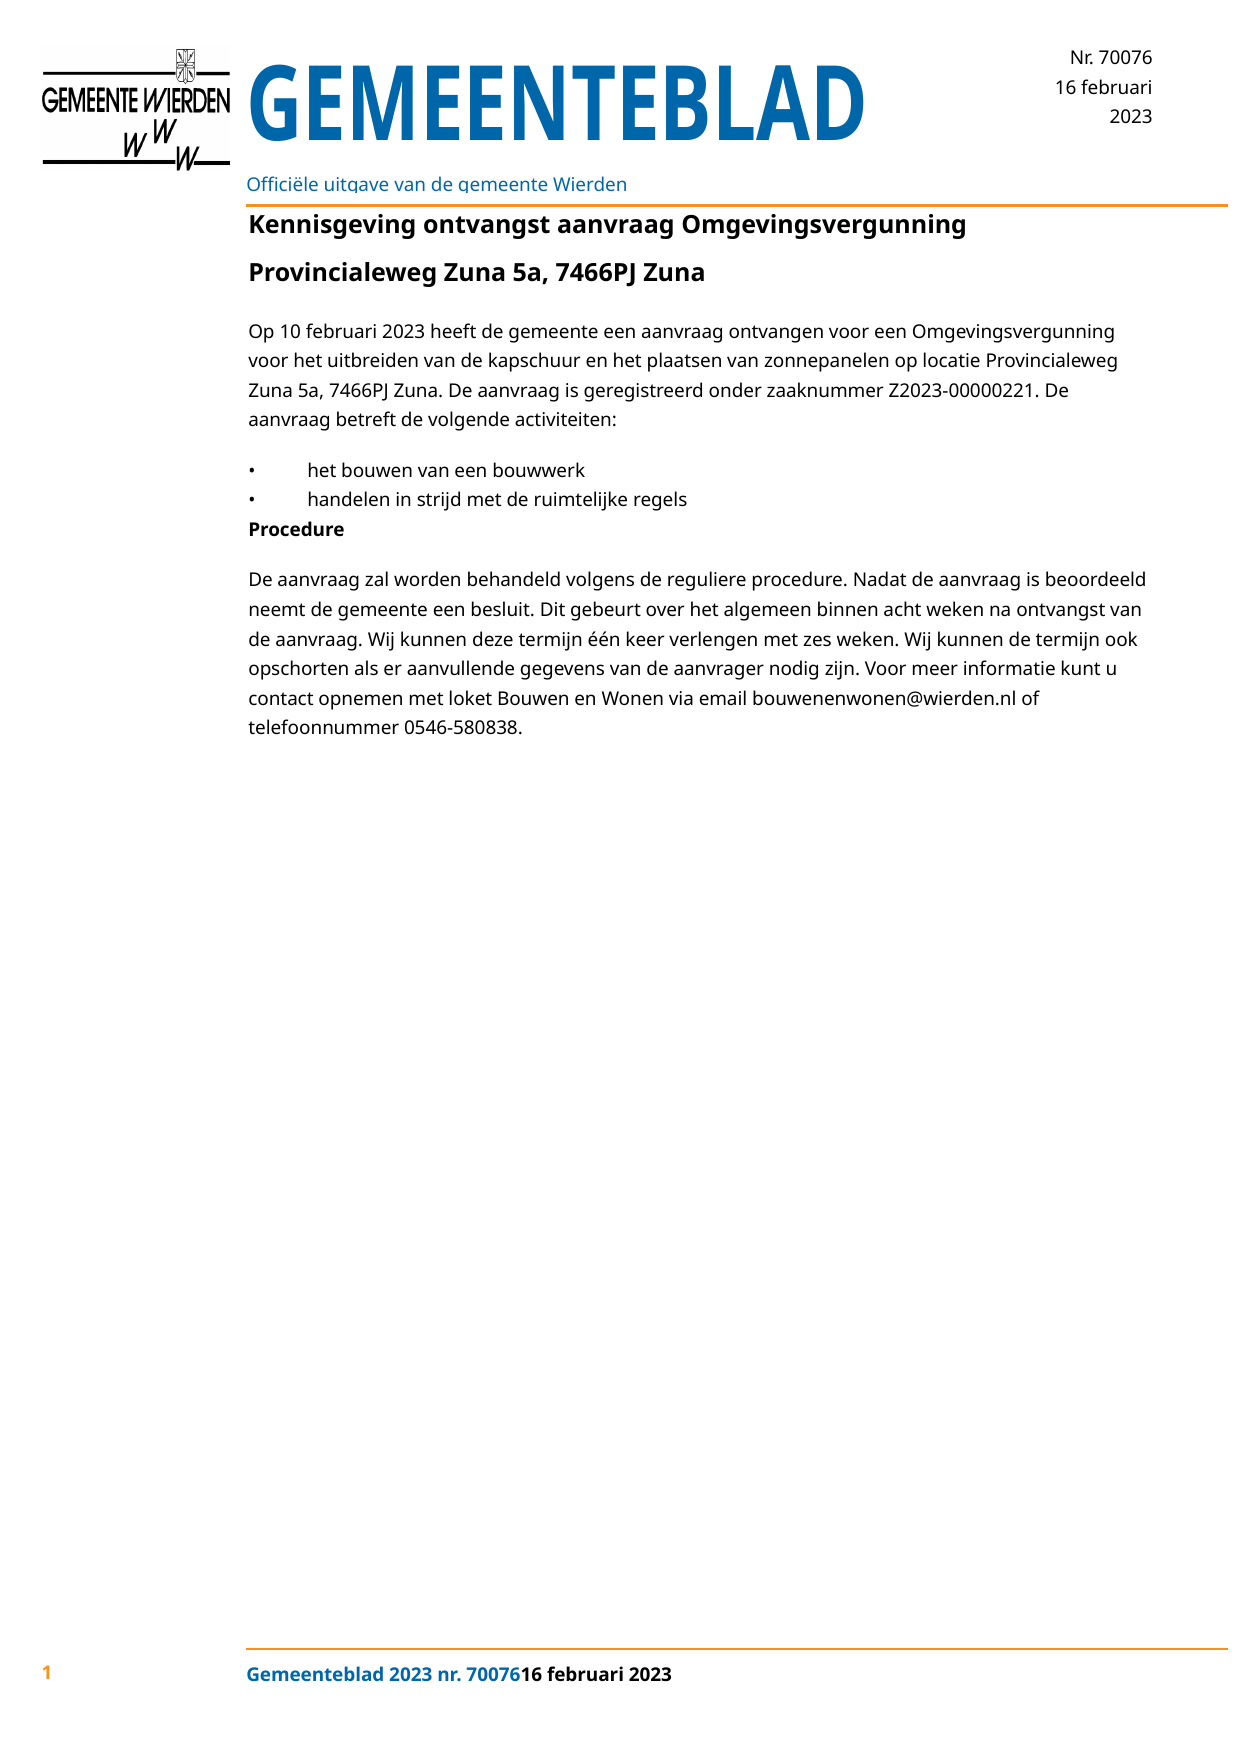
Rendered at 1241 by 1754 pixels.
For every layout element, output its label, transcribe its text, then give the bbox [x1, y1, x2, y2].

text Procedure [248, 516, 1152, 542]
list het bouwen van een bouwwerk [248, 457, 1152, 483]
text Op 10 februari 2023 heeft de gemeente een aanvraag ontvangen voor een Omgevingsvergunning voor het uitbreiden van de kapschuur en het plaatsen van zonnepanelen op locatie Provincialeweg Zuna 5a, 7466PJ Zuna. De aanvraag is geregistreerd onder zaaknummer Z2023-00000221. De aanvraag betreft de volgende activiteiten: [248, 318, 1152, 432]
picture [41, 47, 231, 172]
list handelen in strijd met de ruimtelijke regels [248, 487, 1152, 512]
text Kennisgeving ontvangst aanvraag Omgevingsvergunning Provincialeweg Zuna 5a, 7466PJ Zuna [248, 207, 1152, 288]
text De aanvraag zal worden behandeld volgens de reguliere procedure. Nadat de aanvraag is beoordeeld neemt de gemeente een besluit. Dit gebeurt over het algemeen binnen acht weken na ontvangst van de aanvraag. Wij kunnen deze termijn één keer verlengen met zes weken. Wij kunnen de termijn ook opschorten als er aanvullende gegevens van de aanvrager nodig zijn. Voor meer informatie kunt u contact opnemen met loket Bouwen en Wonen via email bouwenenwonen@wierden.nl of telefoonnummer 0546-580838. [248, 567, 1152, 740]
